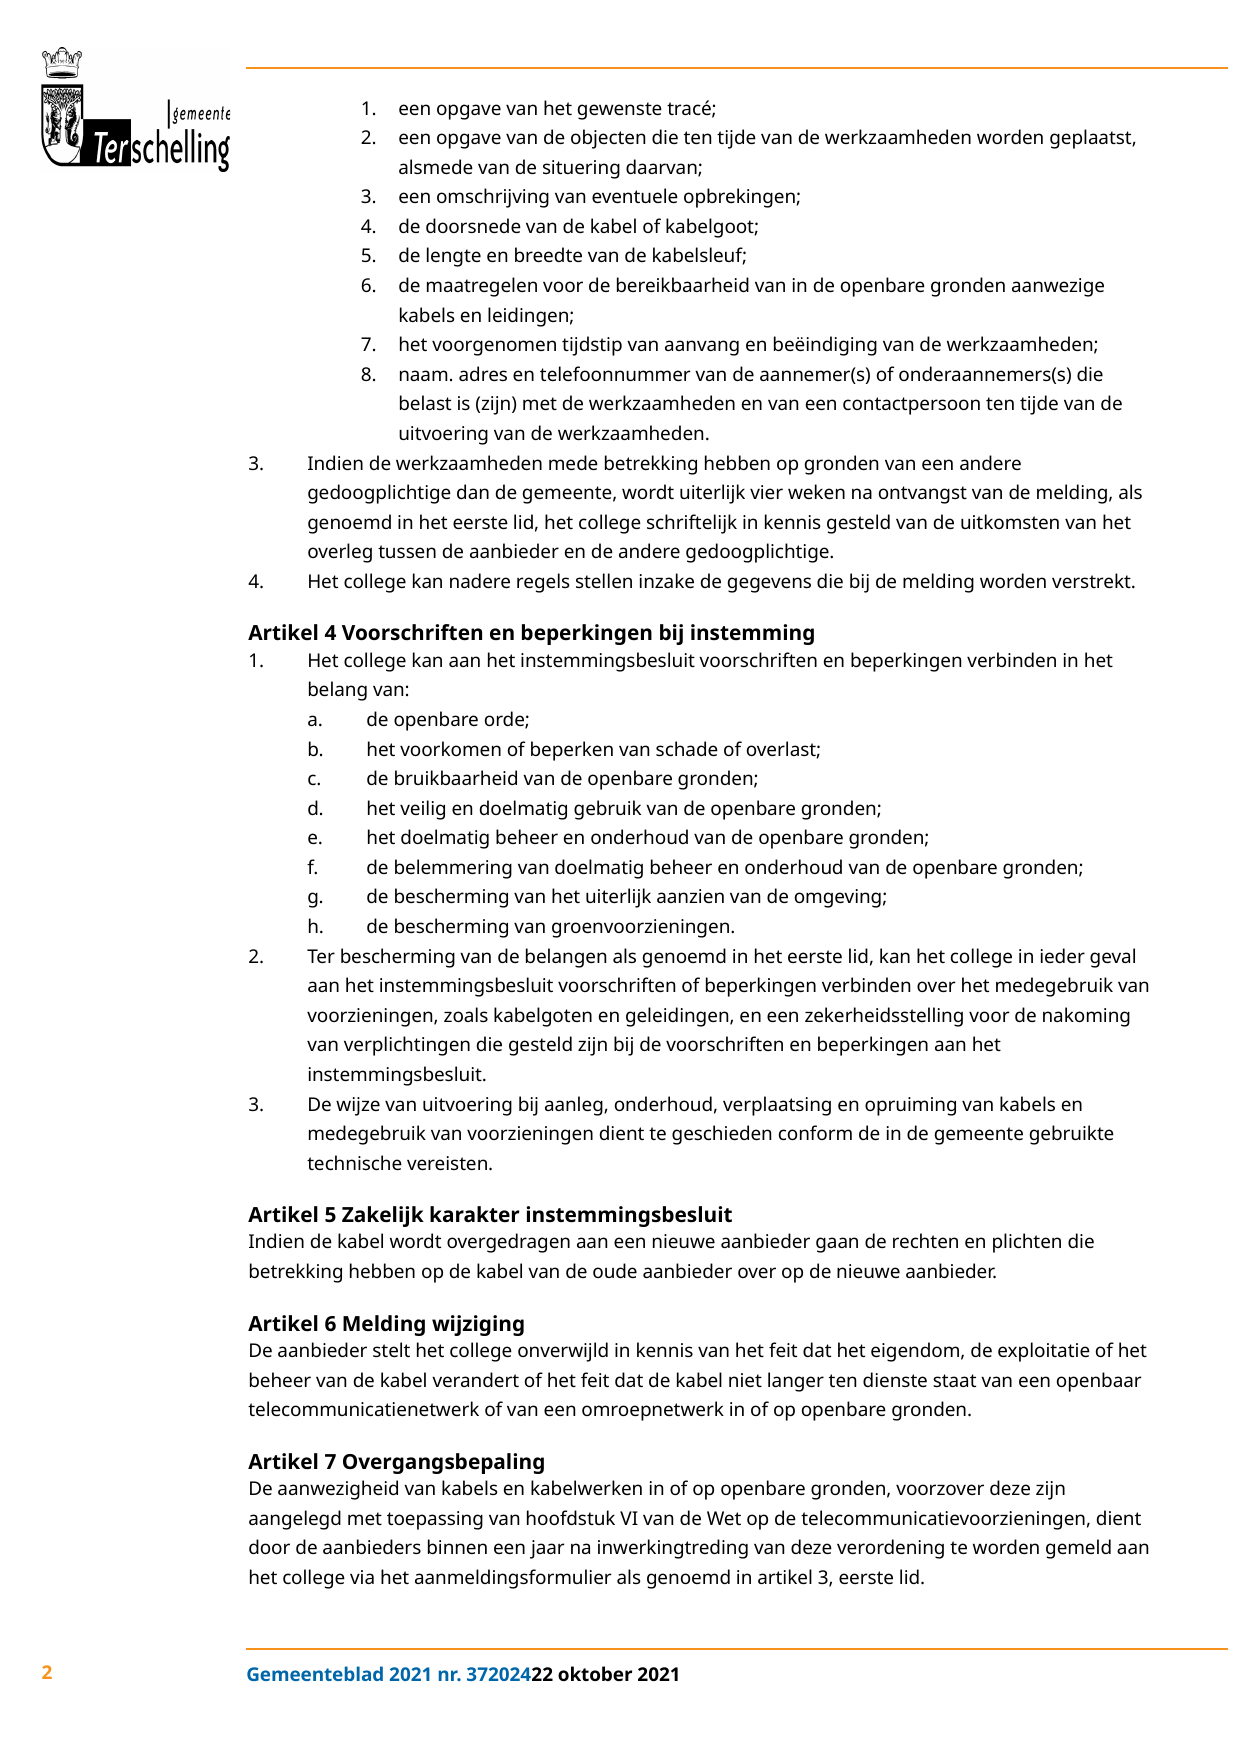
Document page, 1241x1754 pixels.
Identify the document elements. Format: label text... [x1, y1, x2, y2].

list Het college kan aan het instemmingsbesluit voorschriften en beperkingen verbinden in het belang van: [248, 647, 1152, 702]
list het veilig en doelmatig gebruik van de openbare gronden; [307, 795, 1152, 821]
list Het college kan nadere regels stellen inzake de gegevens die bij de melding worden verstrekt. [248, 568, 1152, 594]
list de openbare orde; [307, 706, 1152, 732]
list een opgave van de objecten die ten tijde van de werkzaamheden worden geplaatst, alsmede van de situering daarvan; [361, 124, 1152, 180]
text Artikel 7 Overgangsbepaling [248, 1447, 1152, 1475]
list een omschrijving van eventuele opbrekingen; [361, 183, 1152, 209]
text De aanbieder stelt het college onverwijld in kennis van het feit dat het eigendom, de exploitatie of het beheer van de kabel verandert of het feit dat de kabel niet langer ten dienste staat van een openbaar telecommunicatienetwerk of van een omroepnetwerk in of op openbare gronden. [248, 1337, 1152, 1422]
list de bescherming van het uiterlijk aanzien van de omgeving; [307, 884, 1152, 909]
list De wijze van uitvoering bij aanleg, onderhoud, verplaatsing en opruiming van kabels en medegebruik van voorzieningen dient te geschieden conform de in de gemeente gebruikte technische vereisten. [248, 1091, 1152, 1176]
list het voorgenomen tijdstip van aanvang en beëindiging van de werkzaamheden; [361, 331, 1152, 357]
list de lengte en breedte van de kabelsleuf; [361, 243, 1152, 268]
list naam. adres en telefoonnummer van de aannemer(s) of onderaannemers(s) die belast is (zijn) met de werkzaamheden en van een contactpersoon ten tijde van de uitvoering van de werkzaamheden. [361, 361, 1152, 446]
list Ter bescherming van de belangen als genoemd in het eerste lid, kan het college in ieder geval aan het instemmingsbesluit voorschriften of beperkingen verbinden over het medegebruik van voorzieningen, zoals kabelgoten en geleidingen, en een zekerheidsstelling voor de nakoming van verplichtingen die gesteld zijn bij de voorschriften en beperkingen aan het instemmingsbesluit. [248, 943, 1152, 1087]
list het voorkomen of beperken van schade of overlast; [307, 736, 1152, 761]
text Artikel 4 Voorschriften en beperkingen bij instemming [248, 618, 1152, 647]
text Artikel 6 Melding wijziging [248, 1309, 1152, 1337]
list de doorsnede van de kabel of kabelgoot; [361, 213, 1152, 239]
list Indien de werkzaamheden mede betrekking hebben op gronden van een andere gedoogplichtige dan de gemeente, wordt uiterlijk vier weken na ontvangst van de melding, als genoemd in het eerste lid, het college schriftelijk in kennis gesteld van de uitkomsten van het overleg tussen de aanbieder en de andere gedoogplichtige. [248, 450, 1152, 564]
text De aanwezigheid van kabels en kabelwerken in of op openbare gronden, voorzover deze zijn aangelegd met toepassing van hoofdstuk VI van de Wet op de telecommunicatievoorzieningen, dient door de aanbieders binnen een jaar na inwerkingtreding van deze verordening te worden gemeld aan het college via het aanmeldingsformulier als genoemd in artikel 3, eerste lid. [248, 1475, 1152, 1590]
list het doelmatig beheer en onderhoud van de openbare gronden; [307, 824, 1152, 850]
picture [41, 47, 231, 172]
text Indien de kabel wordt overgedragen aan een nieuwe aanbieder gaan de rechten en plichten die betrekking hebben op de kabel van de oude aanbieder over op de nieuwe aanbieder. [248, 1229, 1152, 1284]
list de bruikbaarheid van de openbare gronden; [307, 765, 1152, 791]
list de maatregelen voor de bereikbaarheid van in de openbare gronden aanwezige kabels en leidingen; [361, 272, 1152, 328]
text Artikel 5 Zakelijk karakter instemmingsbesluit [248, 1200, 1152, 1229]
list de belemmering van doelmatig beheer en onderhoud van de openbare gronden; [307, 854, 1152, 880]
list een opgave van het gewenste tracé; [361, 95, 1152, 121]
list de bescherming van groenvoorzieningen. [307, 913, 1152, 939]
